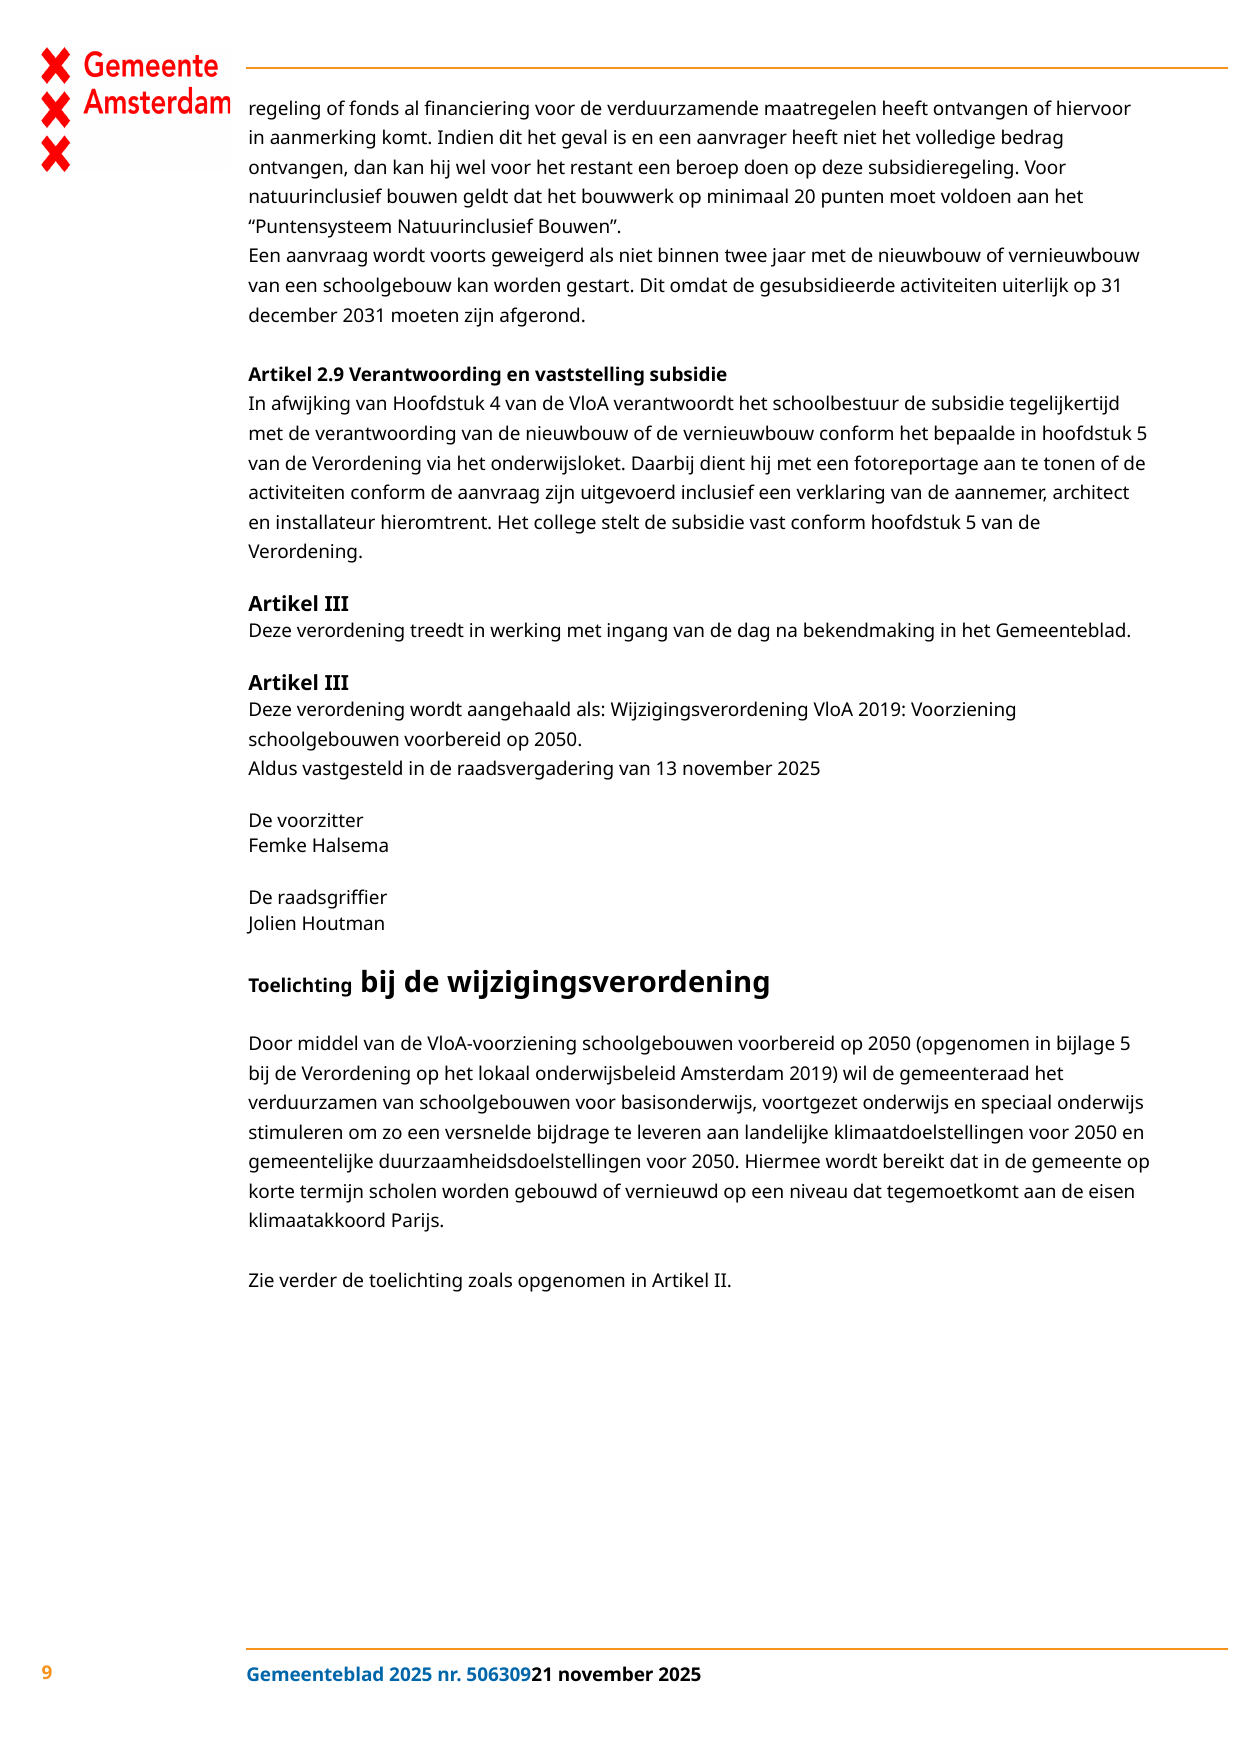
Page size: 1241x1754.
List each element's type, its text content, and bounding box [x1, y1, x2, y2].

text Zie verder de toelichting zoals opgenomen in Artikel II. [248, 1267, 1152, 1292]
text In afwijking van Hoofdstuk 4 van de VloA verantwoordt het schoolbestuur de subsidie tegelijkertijd met de verantwoording van de nieuwbouw of de vernieuwbouw conform het bepaalde in hoofdstuk 5 van de Verordening via het onderwijsloket. Daarbij dient hij met een fotoreportage aan te tonen of de activiteiten conform de aanvraag zijn uitgevoerd inclusief een verklaring van de aannemer, architect en installateur hieromtrent. Het college stelt de subsidie vast conform hoofdstuk 5 van de Verordening. [248, 391, 1152, 564]
text Artikel 2.9 Verantwoording en vaststelling subsidie [248, 361, 1152, 387]
text Door middel van de VloA-voorziening schoolgebouwen voorbereid op 2050 (opgenomen in bijlage 5 bij de Verordening op het lokaal onderwijsbeleid Amsterdam 2019) wil de gemeenteraad het verduurzamen van schoolgebouwen voor basisonderwijs, voortgezet onderwijs en speciaal onderwijs stimuleren om zo een versnelde bijdrage te leveren aan landelijke klimaatdoelstellingen voor 2050 en gemeentelijke duurzaamheidsdoelstellingen voor 2050. Hiermee wordt bereikt dat in de gemeente op korte termijn scholen worden gebouwd of vernieuwd op een niveau dat tegemoetkomt aan de eisen klimaatakkoord Parijs. [248, 1030, 1152, 1233]
text Jolien Houtman [248, 910, 1152, 936]
text De raadsgriffier [248, 884, 1152, 910]
text Deze verordening treedt in werking met ingang van de dag na bekendmaking in het Gemeenteblad. [248, 617, 1152, 643]
text Deze verordening wordt aangehaald als: Wijzigingsverordening VloA 2019: Voorziening schoolgebouwen voorbereid op 2050. [248, 696, 1152, 752]
text Femke Halsema [248, 833, 1152, 858]
text Een aanvraag wordt voorts geweigerd als niet binnen twee jaar met de nieuwbouw of vernieuwbouw van een schoolgebouw kan worden gestart. Dit omdat de gesubsidieerde activiteiten uiterlijk op 31 december 2031 moeten zijn afgerond. [248, 243, 1152, 328]
text regeling of fonds al financiering voor de verduurzamende maatregelen heeft ontvangen of hiervoor in aanmerking komt. Indien dit het geval is en een aanvrager heeft niet het volledige bedrag ontvangen, dan kan hij wel voor het restant een beroep doen op deze subsidieregeling. Voor natuurinclusief bouwen geldt dat het bouwwerk op minimaal 20 punten moet voldoen aan het “Puntensysteem Natuurinclusief Bouwen”. [248, 95, 1152, 239]
text Artikel III [248, 668, 1152, 696]
text Aldus vastgesteld in de raadsvergadering van 13 november 2025 [248, 755, 1152, 781]
text De voorzitter [248, 807, 1152, 833]
text Toelichting bij de wijzigingsverordening [248, 961, 1152, 1001]
picture [41, 47, 231, 172]
text Artikel III [248, 589, 1152, 617]
